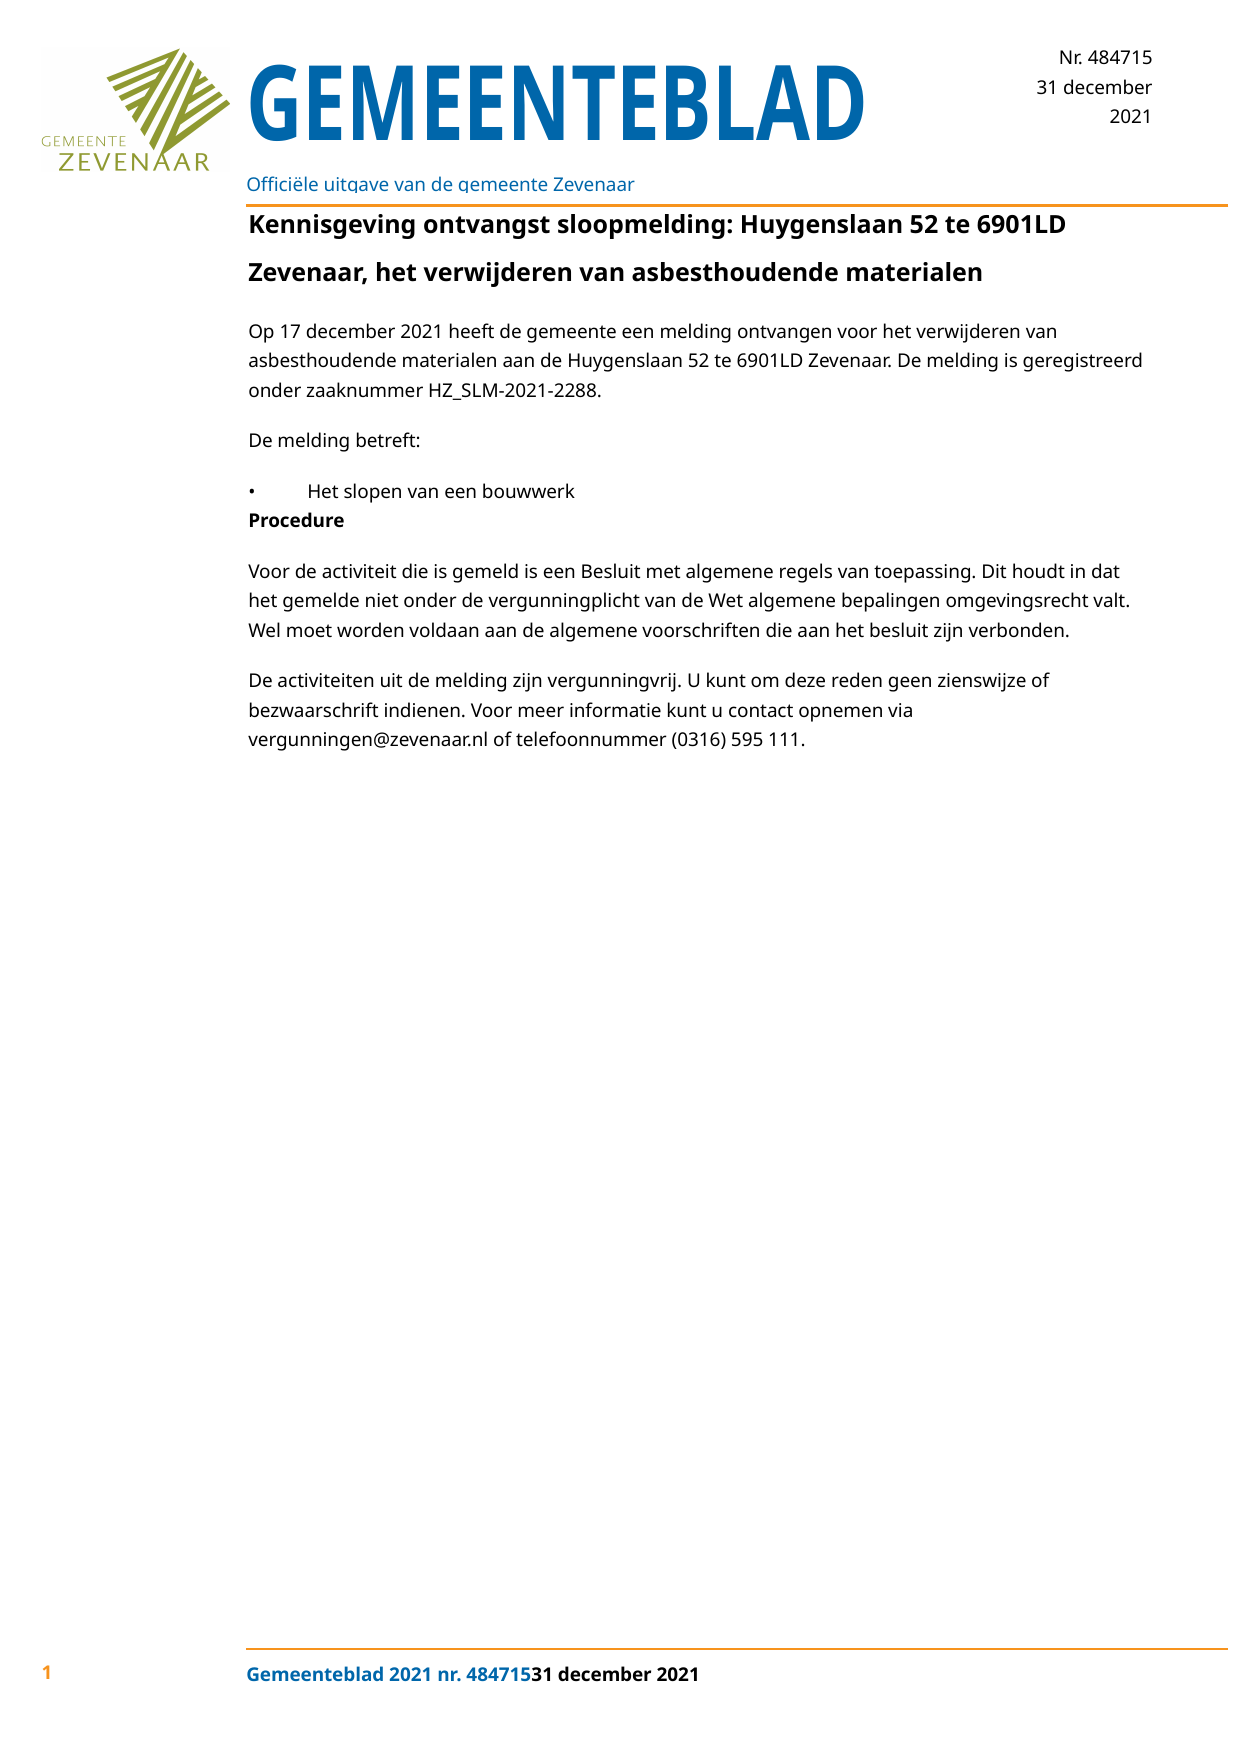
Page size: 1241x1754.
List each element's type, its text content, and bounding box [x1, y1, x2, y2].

text De melding betreft: [248, 427, 1152, 453]
text De activiteiten uit de melding zijn vergunningvrij. U kunt om deze reden geen zienswijze of bezwaarschrift indienen. Voor meer informatie kunt u contact opnemen via vergunningen@zevenaar.nl of telefoonnummer (0316) 595 111. [248, 667, 1152, 752]
text Kennisgeving ontvangst sloopmelding: Huygenslaan 52 te 6901LD Zevenaar, het verwijderen van asbesthoudende materialen [248, 207, 1152, 288]
picture [41, 47, 231, 172]
text Procedure [248, 507, 1152, 533]
text Voor de activiteit die is gemeld is een Besluit met algemene regels van toepassing. Dit houdt in dat het gemelde niet onder de vergunningplicht van de Wet algemene bepalingen omgevingsrecht valt. Wel moet worden voldaan aan de algemene voorschriften die aan het besluit zijn verbonden. [248, 558, 1152, 643]
list Het slopen van een bouwwerk [248, 478, 1152, 504]
text Op 17 december 2021 heeft de gemeente een melding ontvangen voor het verwijderen van asbesthoudende materialen aan de Huygenslaan 52 te 6901LD Zevenaar. De melding is geregistreerd onder zaaknummer HZ_SLM-2021-2288. [248, 318, 1152, 403]
